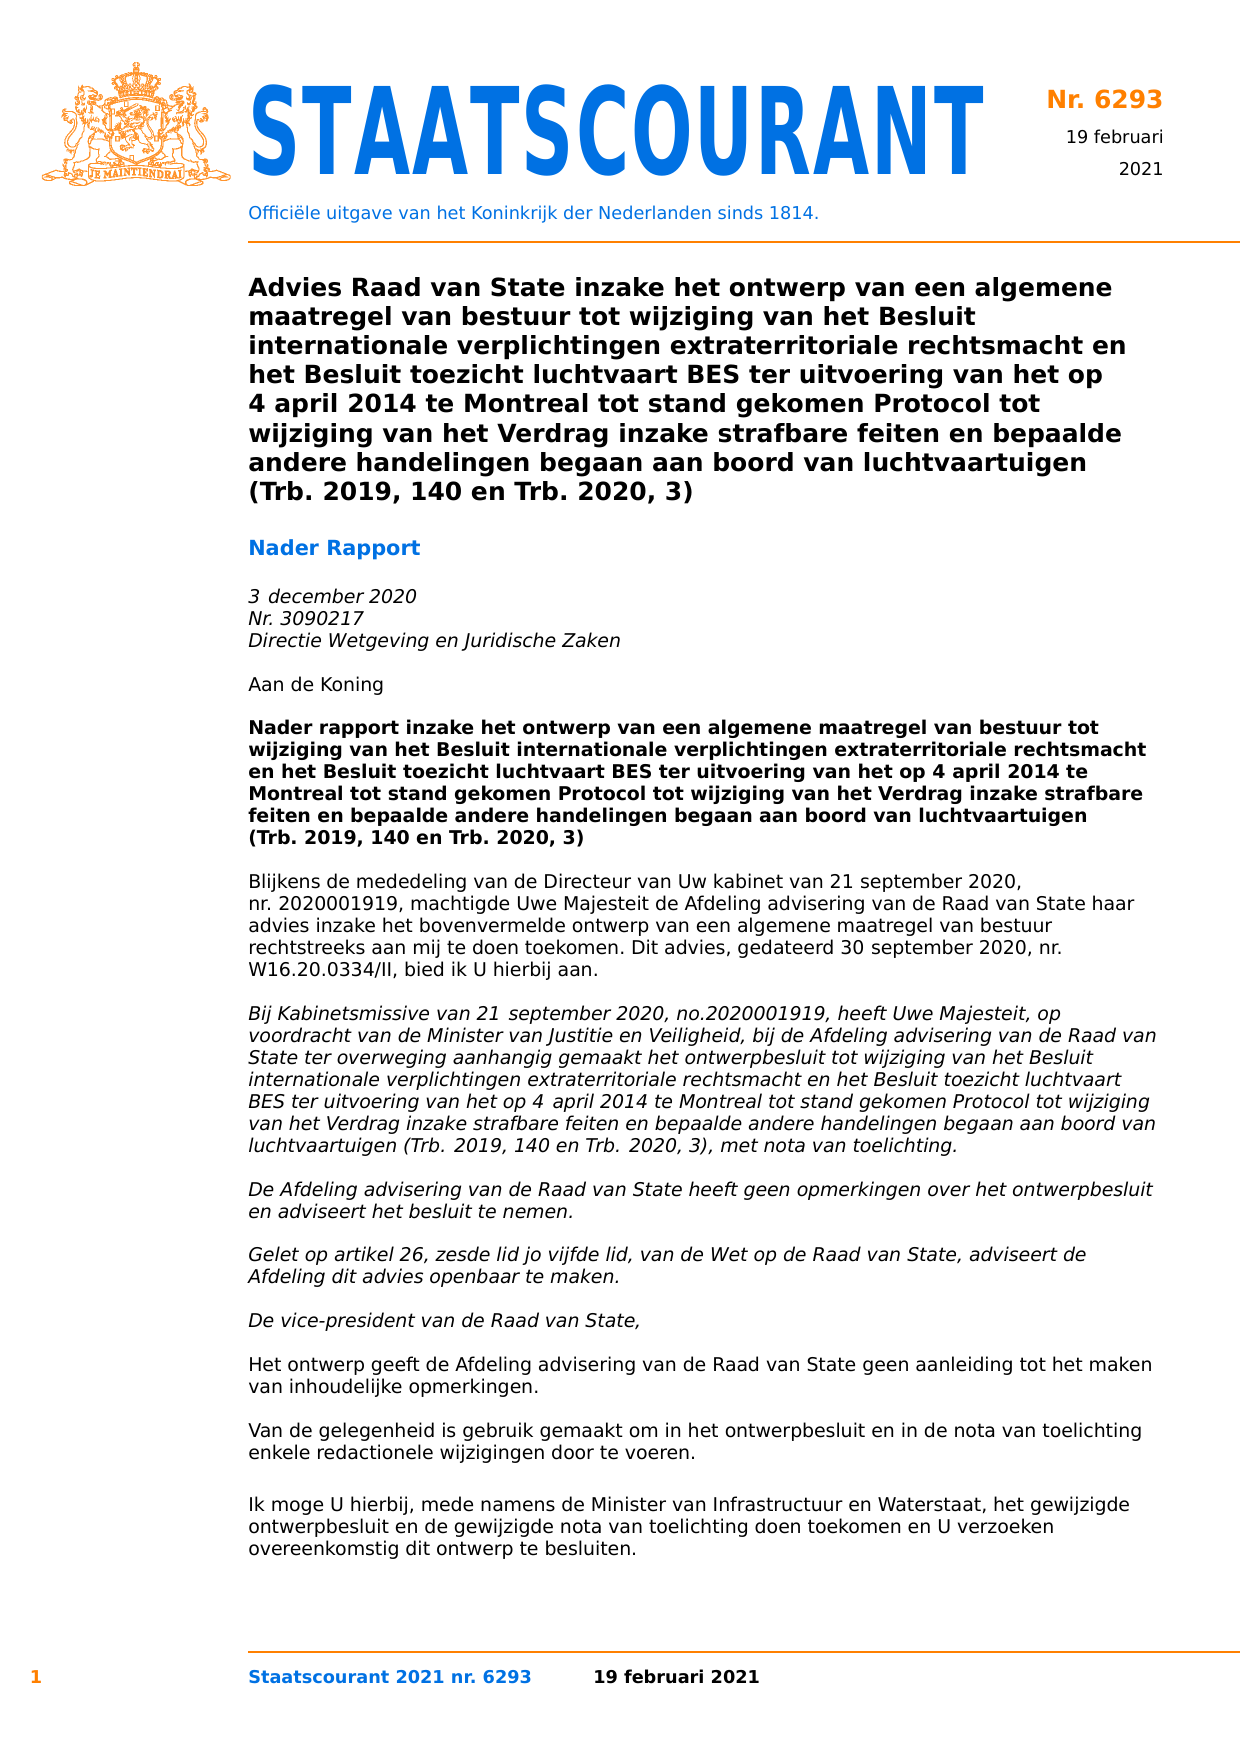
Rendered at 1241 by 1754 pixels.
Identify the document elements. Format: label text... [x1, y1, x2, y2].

text Het ontwerp geeft de Afdeling advisering van de Raad van State geen aanleiding tot het maken van inhoudelijke opmerkingen. [248, 1354, 1163, 1398]
text Nader rapport inzake het ontwerp van een algemene maatregel van bestuur tot wijziging van het Besluit internationale verplichtingen extraterritoriale rechtsmacht en het Besluit toezicht luchtvaart BES ter uitvoering van het op 4 april 2014 te Montreal tot stand gekomen Protocol tot wijziging van het Verdrag inzake strafbare feiten en bepaalde andere handelingen begaan aan boord van luchtvaartuigen (Trb. 2019, 140 en Trb. 2020, 3) [248, 717, 1163, 849]
text De vice-president van de Raad van State, [248, 1310, 1163, 1332]
table_header [25, 62, 248, 241]
table_cell Officiële uitgave van het Koninkrijk der Nederlanden sinds 1814. [248, 203, 1240, 241]
text Blijkens de mededeling van de Directeur van Uw kabinet van 21 september 2020, nr. 2020001919, machtigde Uwe Majesteit de Afdeling advisering van de Raad van State haar advies inzake het bovenvermelde ontwerp van een algemene maatregel van bestuur rechtstreeks aan mij te doen toekomen. Dit advies, gedateerd 30 september 2020, nr. W16.20.0334/II, bied ik U hierbij aan. [248, 871, 1163, 981]
subtitle Advies Raad van State inzake het ontwerp van een algemene maatregel van bestuur tot wijziging van het Besluit internationale verplichtingen extraterritoriale rechtsmacht en het Besluit toezicht luchtvaart BES ter uitvoering van het op 4 april 2014 te Montreal tot stand gekomen Protocol tot wijziging van het Verdrag inzake strafbare feiten en bepaalde andere handelingen begaan aan boord van luchtvaartuigen (Trb. 2019, 140 en Trb. 2020, 3) [248, 273, 1163, 506]
text De Afdeling advisering van de Raad van State heeft geen opmerkingen over het ontwerpbesluit en adviseert het besluit te nemen. [248, 1178, 1163, 1222]
text Directie Wetgeving en Juridische Zaken [248, 629, 1163, 652]
text Nr. 3090217 [248, 608, 1163, 629]
table_header STAATSCOURANT [248, 62, 998, 203]
table_cell 2021 [998, 153, 1240, 203]
text Ik moge U hierbij, mede namens de Minister van Infrastructuur en Waterstaat, het gewijzigde ontwerpbesluit en de gewijzigde nota van toelichting doen toekomen en U verzoeken overeenkomstig dit ontwerp te besluiten. [248, 1494, 1163, 1560]
text Aan de Koning [248, 673, 1163, 695]
text 3 december 2020 [248, 586, 1163, 608]
table_cell 19 februari [998, 121, 1240, 153]
text Gelet op artikel 26, zesde lid jo vijfde lid, van de Wet op de Raad van State, adviseert de Afdeling dit advies openbaar te maken. [248, 1244, 1163, 1288]
subtitle Nader Rapport [248, 536, 1163, 561]
picture [41, 62, 231, 186]
text Van de gelegenheid is gebruik gemaakt om in het ontwerpbesluit en in de nota van toelichting enkele redactionele wijzigingen door te voeren. [248, 1420, 1163, 1464]
table_header Nr. 6293 [998, 62, 1240, 121]
text Bij Kabinetsmissive van 21 september 2020, no.2020001919, heeft Uwe Majesteit, op voordracht van de Minister van Justitie en Veiligheid, bij de Afdeling advisering van de Raad van State ter overweging aanhangig gemaakt het ontwerpbesluit tot wijziging van het Besluit internationale verplichtingen extraterritoriale rechtsmacht en het Besluit toezicht luchtvaart BES ter uitvoering van het op 4 april 2014 te Montreal tot stand gekomen Protocol tot wijziging van het Verdrag inzake strafbare feiten en bepaalde andere handelingen begaan aan boord van luchtvaartuigen (Trb. 2019, 140 en Trb. 2020, 3), met nota van toelichting. [248, 1003, 1163, 1157]
